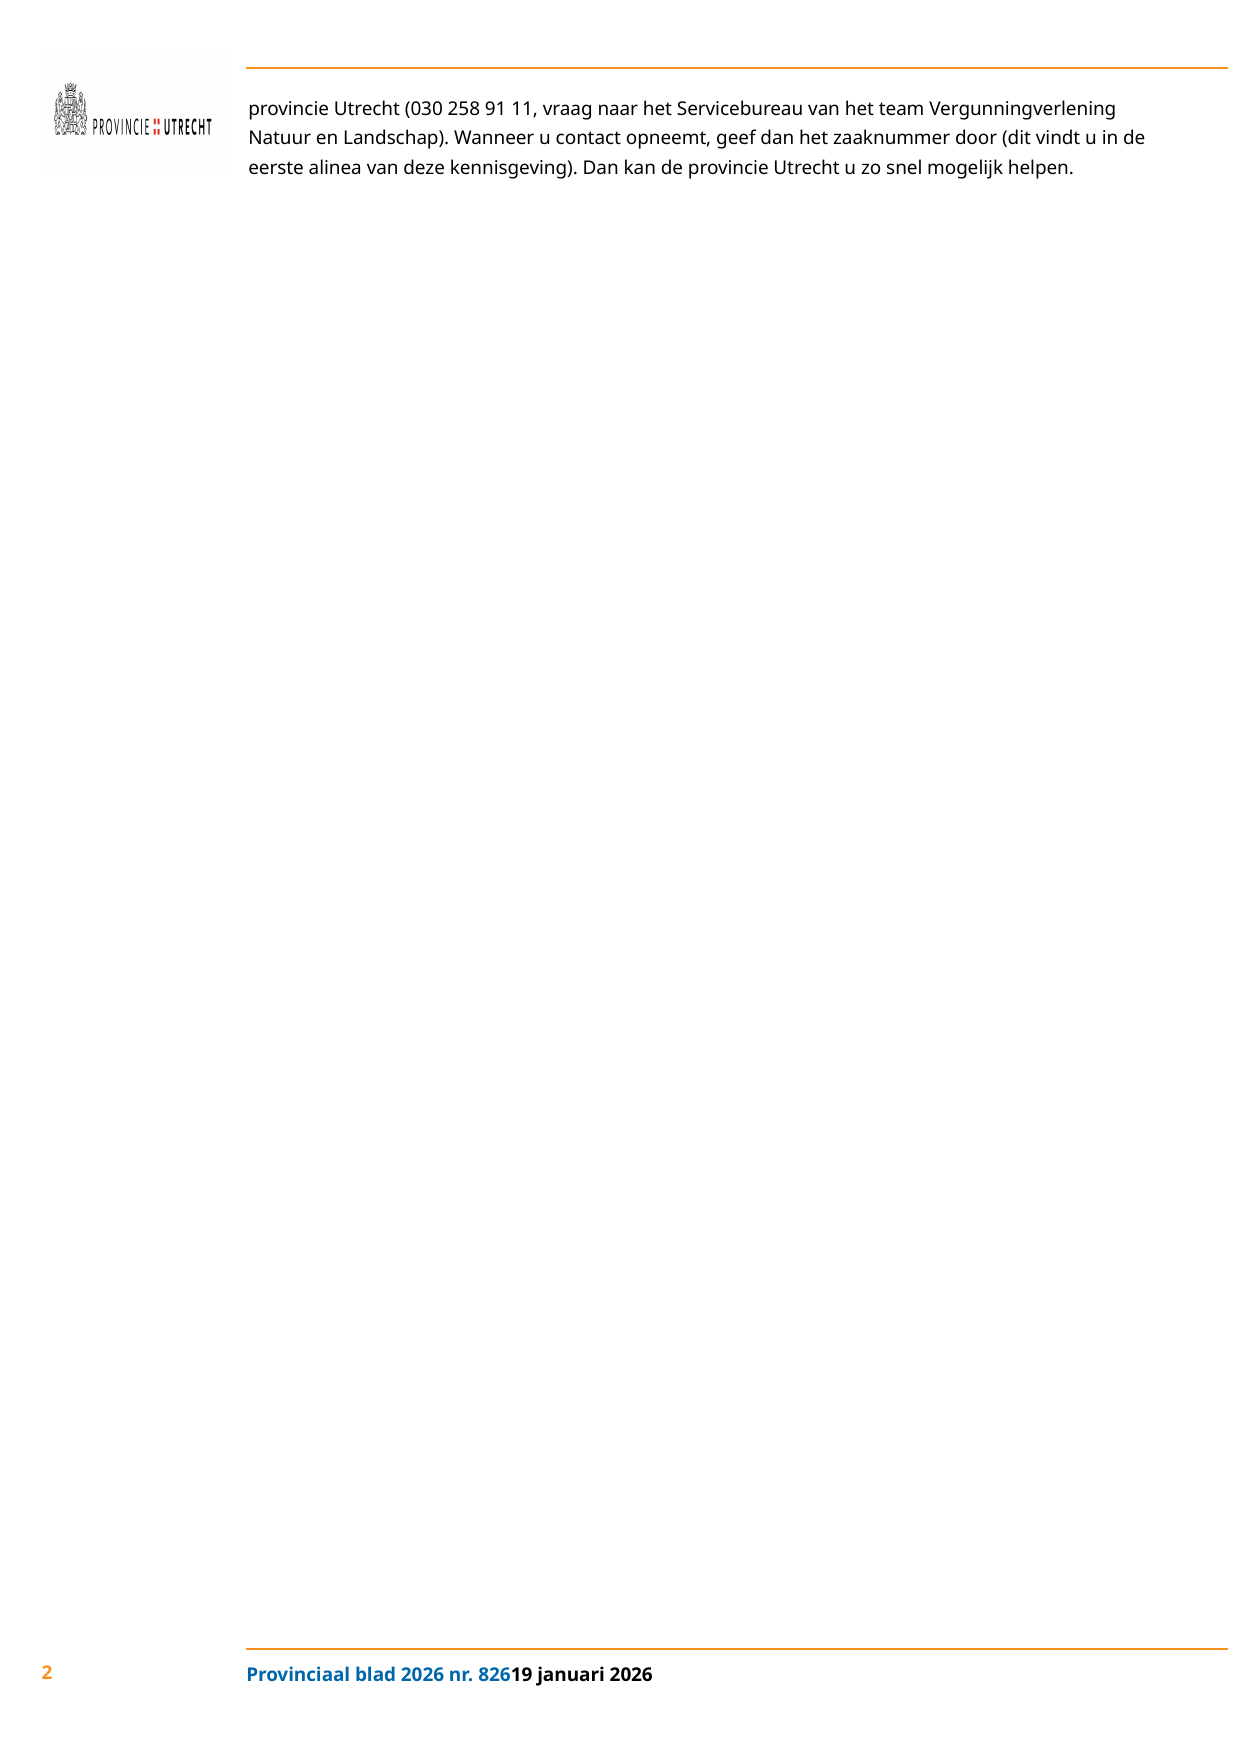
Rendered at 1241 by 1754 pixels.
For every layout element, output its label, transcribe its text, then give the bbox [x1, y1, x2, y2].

picture [41, 47, 231, 172]
text provincie Utrecht (030 258 91 11, vraag naar het Servicebureau van het team Vergunningverlening Natuur en Landschap). Wanneer u contact opneemt, geef dan het zaaknummer door (dit vindt u in de eerste alinea van deze kennisgeving). Dan kan de provincie Utrecht u zo snel mogelijk helpen. [248, 95, 1152, 180]
